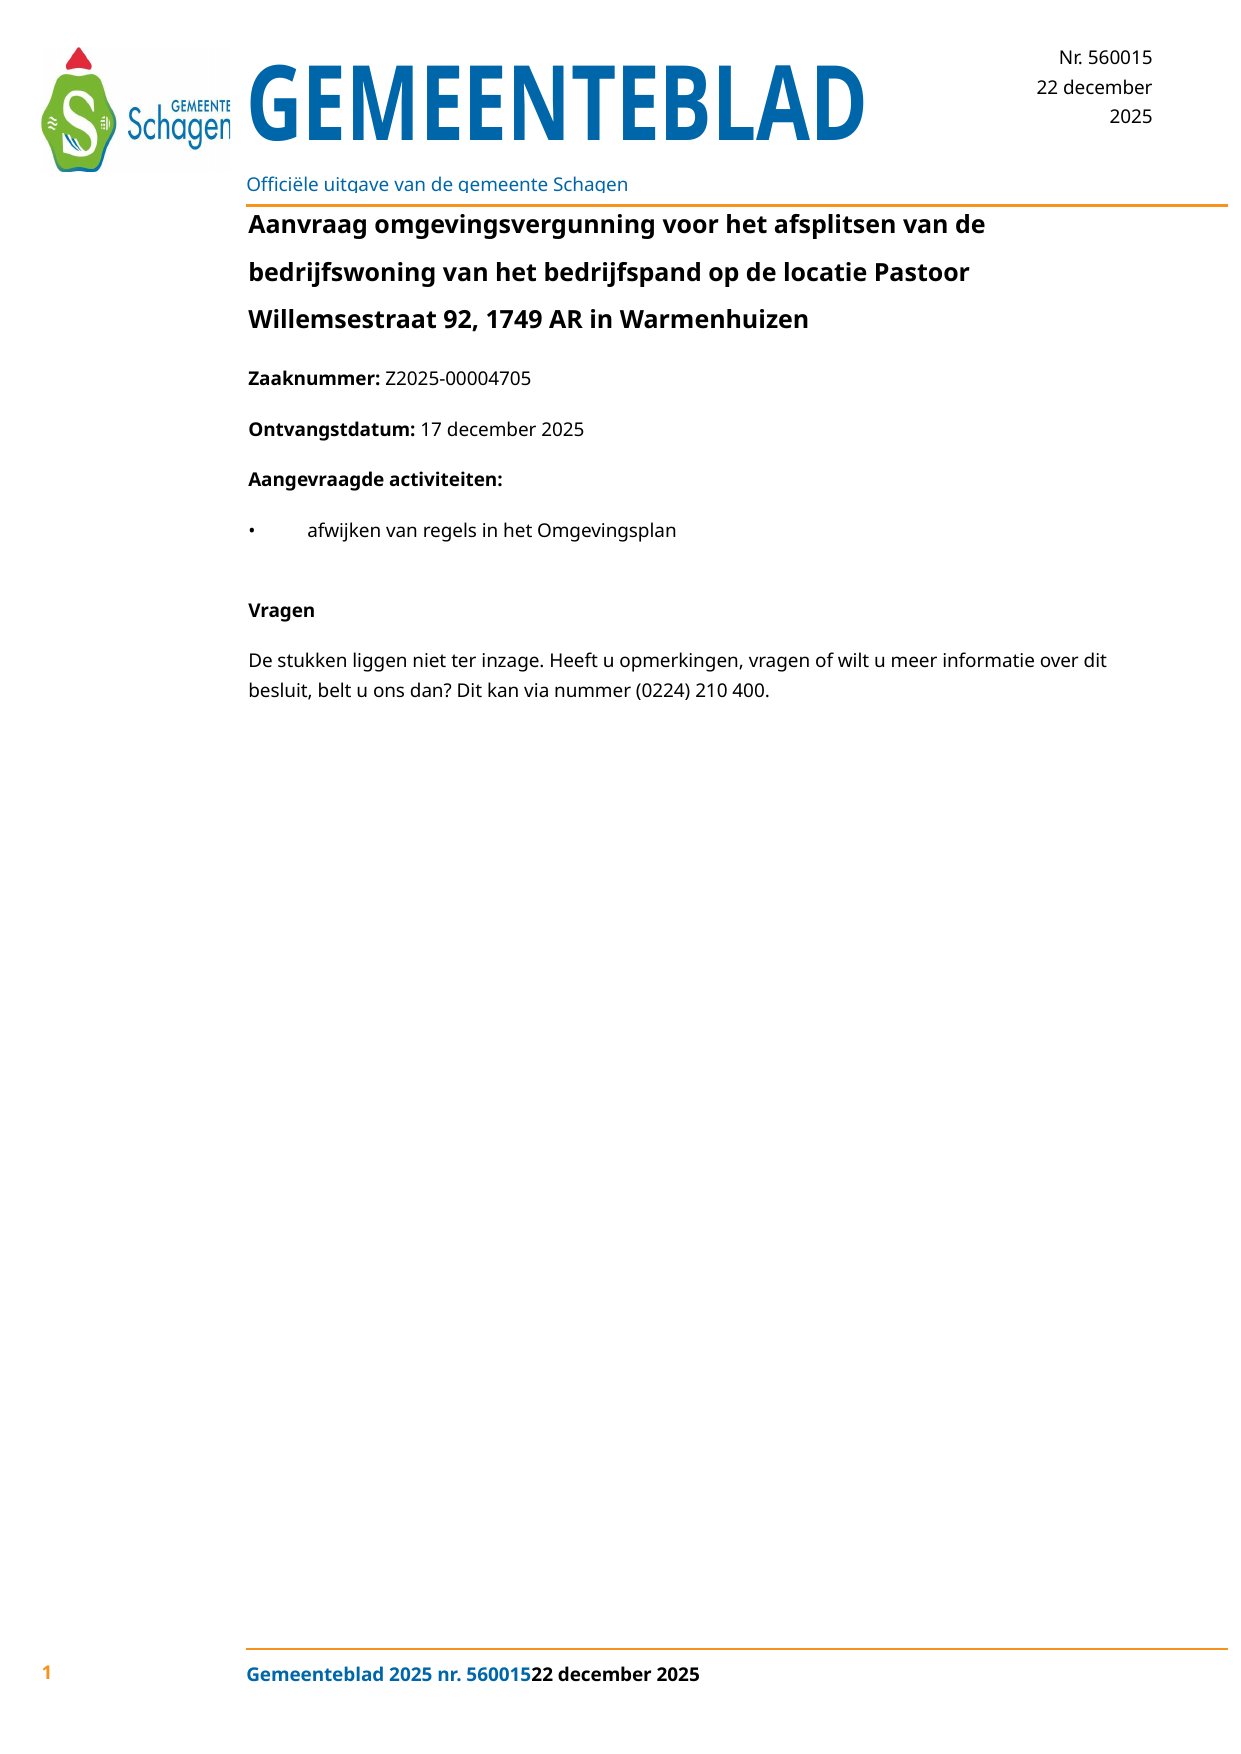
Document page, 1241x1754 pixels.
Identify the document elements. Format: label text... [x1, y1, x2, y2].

picture [41, 47, 231, 172]
text Ontvangstdatum: 17 december 2025 [248, 416, 1152, 442]
text Aangevraagde activiteiten: [248, 466, 1152, 492]
text Aanvraag omgevingsvergunning voor het afsplitsen van de bedrijfswoning van het bedrijfspand op de locatie Pastoor Willemsestraat 92, 1749 AR in Warmenhuizen [248, 207, 1152, 336]
text De stukken liggen niet ter inzage. Heeft u opmerkingen, vragen of wilt u meer informatie over dit besluit, belt u ons dan? Dit kan via nummer (0224) 210 400. [248, 647, 1152, 702]
text Zaaknummer: Z2025-00004705 [248, 366, 1152, 391]
list afwijken van regels in het Omgevingsplan [248, 517, 1152, 542]
text Vragen [248, 597, 1152, 622]
